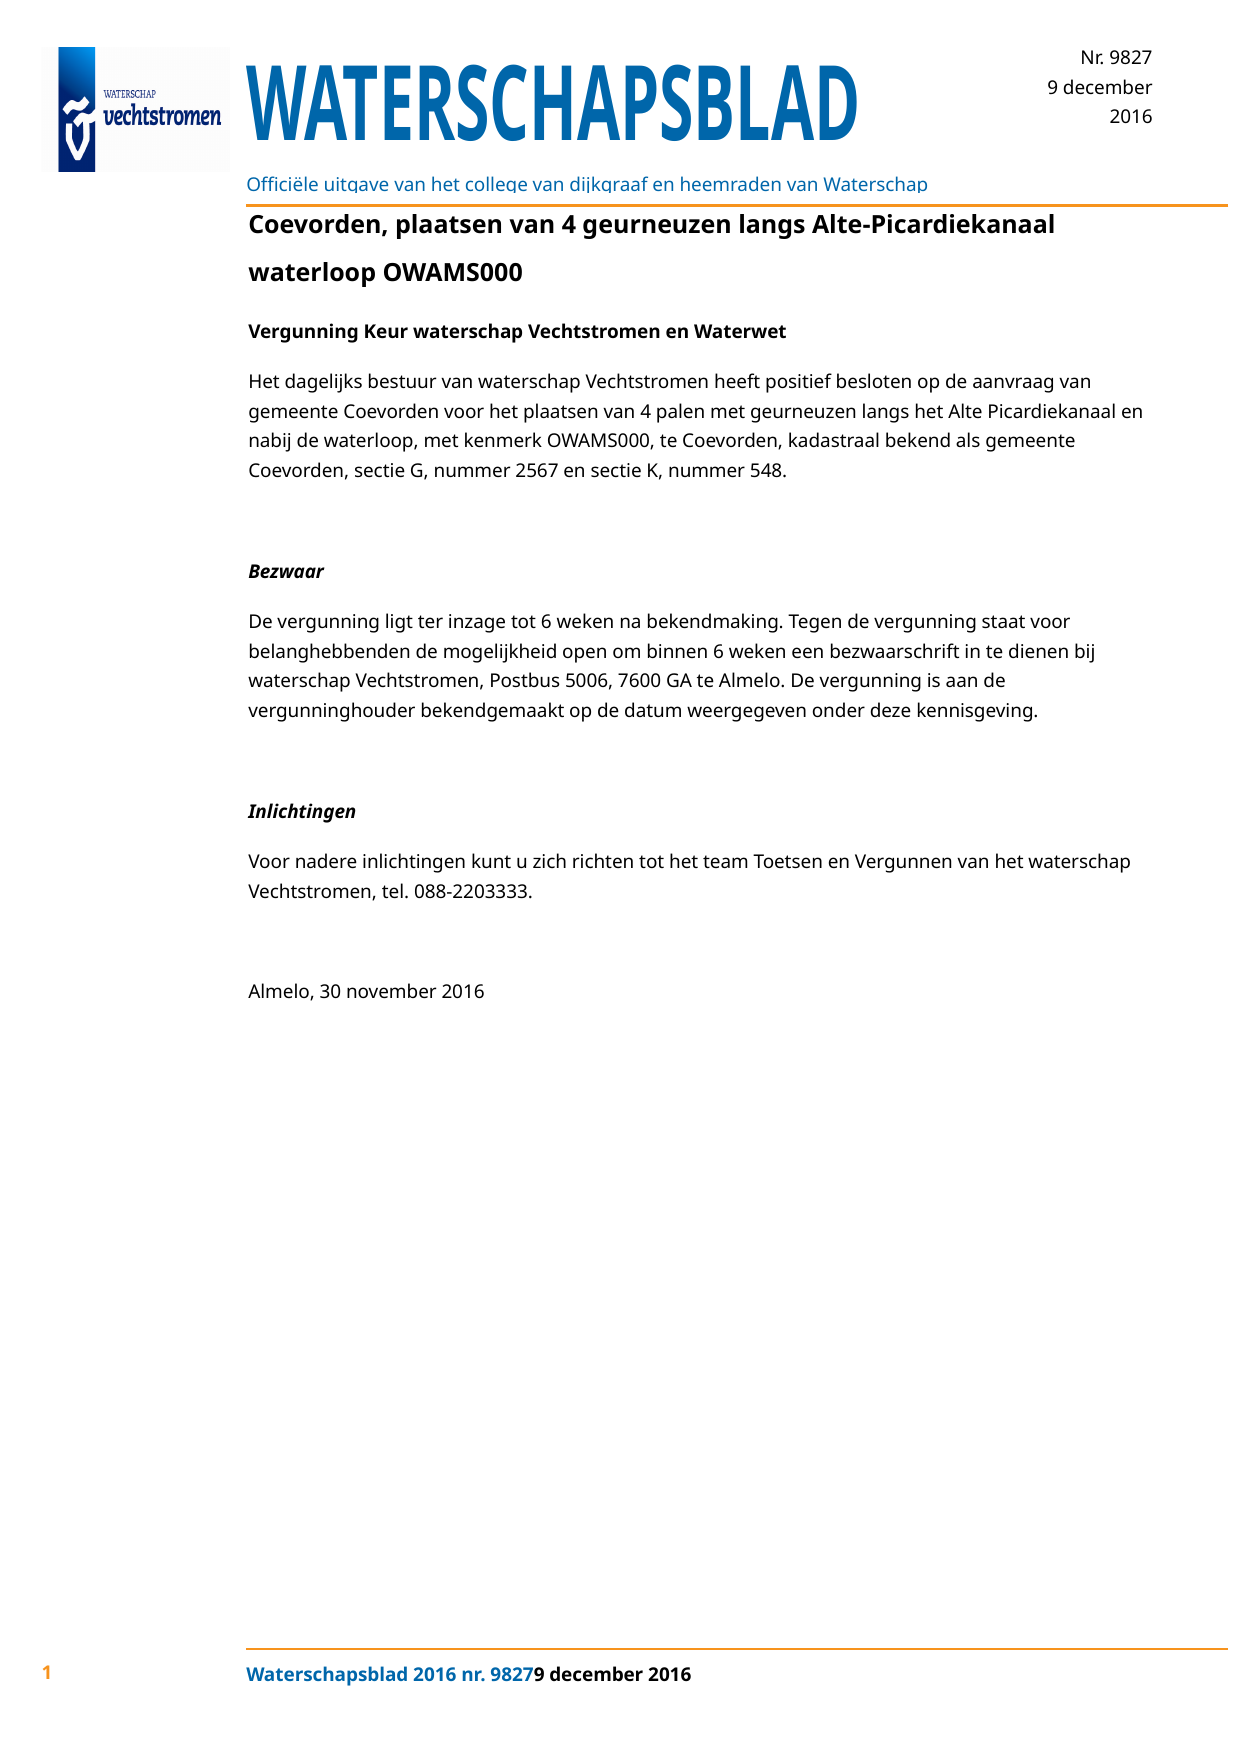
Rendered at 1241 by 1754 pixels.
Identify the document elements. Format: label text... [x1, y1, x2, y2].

text Voor nadere inlichtingen kunt u zich richten tot het team Toetsen en Vergunnen van het waterschap Vechtstromen, tel. 088-2203333. [248, 848, 1152, 904]
picture [41, 47, 231, 172]
text De vergunning ligt ter inzage tot 6 weken na bekendmaking. Tegen de vergunning staat voor belanghebbenden de mogelijkheid open om binnen 6 weken een bezwaarschrift in te dienen bij waterschap Vechtstromen, Postbus 5006, 7600 GA te Almelo. De vergunning is aan de vergunninghouder bekendgemaakt op de datum weergegeven onder deze kennisgeving. [248, 608, 1152, 723]
text Bezwaar [248, 558, 1152, 584]
text Inlichtingen [248, 798, 1152, 824]
text Almelo, 30 november 2016 [248, 979, 1152, 1004]
text Vergunning Keur waterschap Vechtstromen en Waterwet [248, 318, 1152, 344]
text Coevorden, plaatsen van 4 geurneuzen langs Alte-Picardiekanaal waterloop OWAMS000 [248, 207, 1152, 288]
text Het dagelijks bestuur van waterschap Vechtstromen heeft positief besloten op de aanvraag van gemeente Coevorden voor het plaatsen van 4 palen met geurneuzen langs het Alte Picardiekanaal en nabij de waterloop, met kenmerk OWAMS000, te Coevorden, kadastraal bekend als gemeente Coevorden, sectie G, nummer 2567 en sectie K, nummer 548. [248, 368, 1152, 483]
